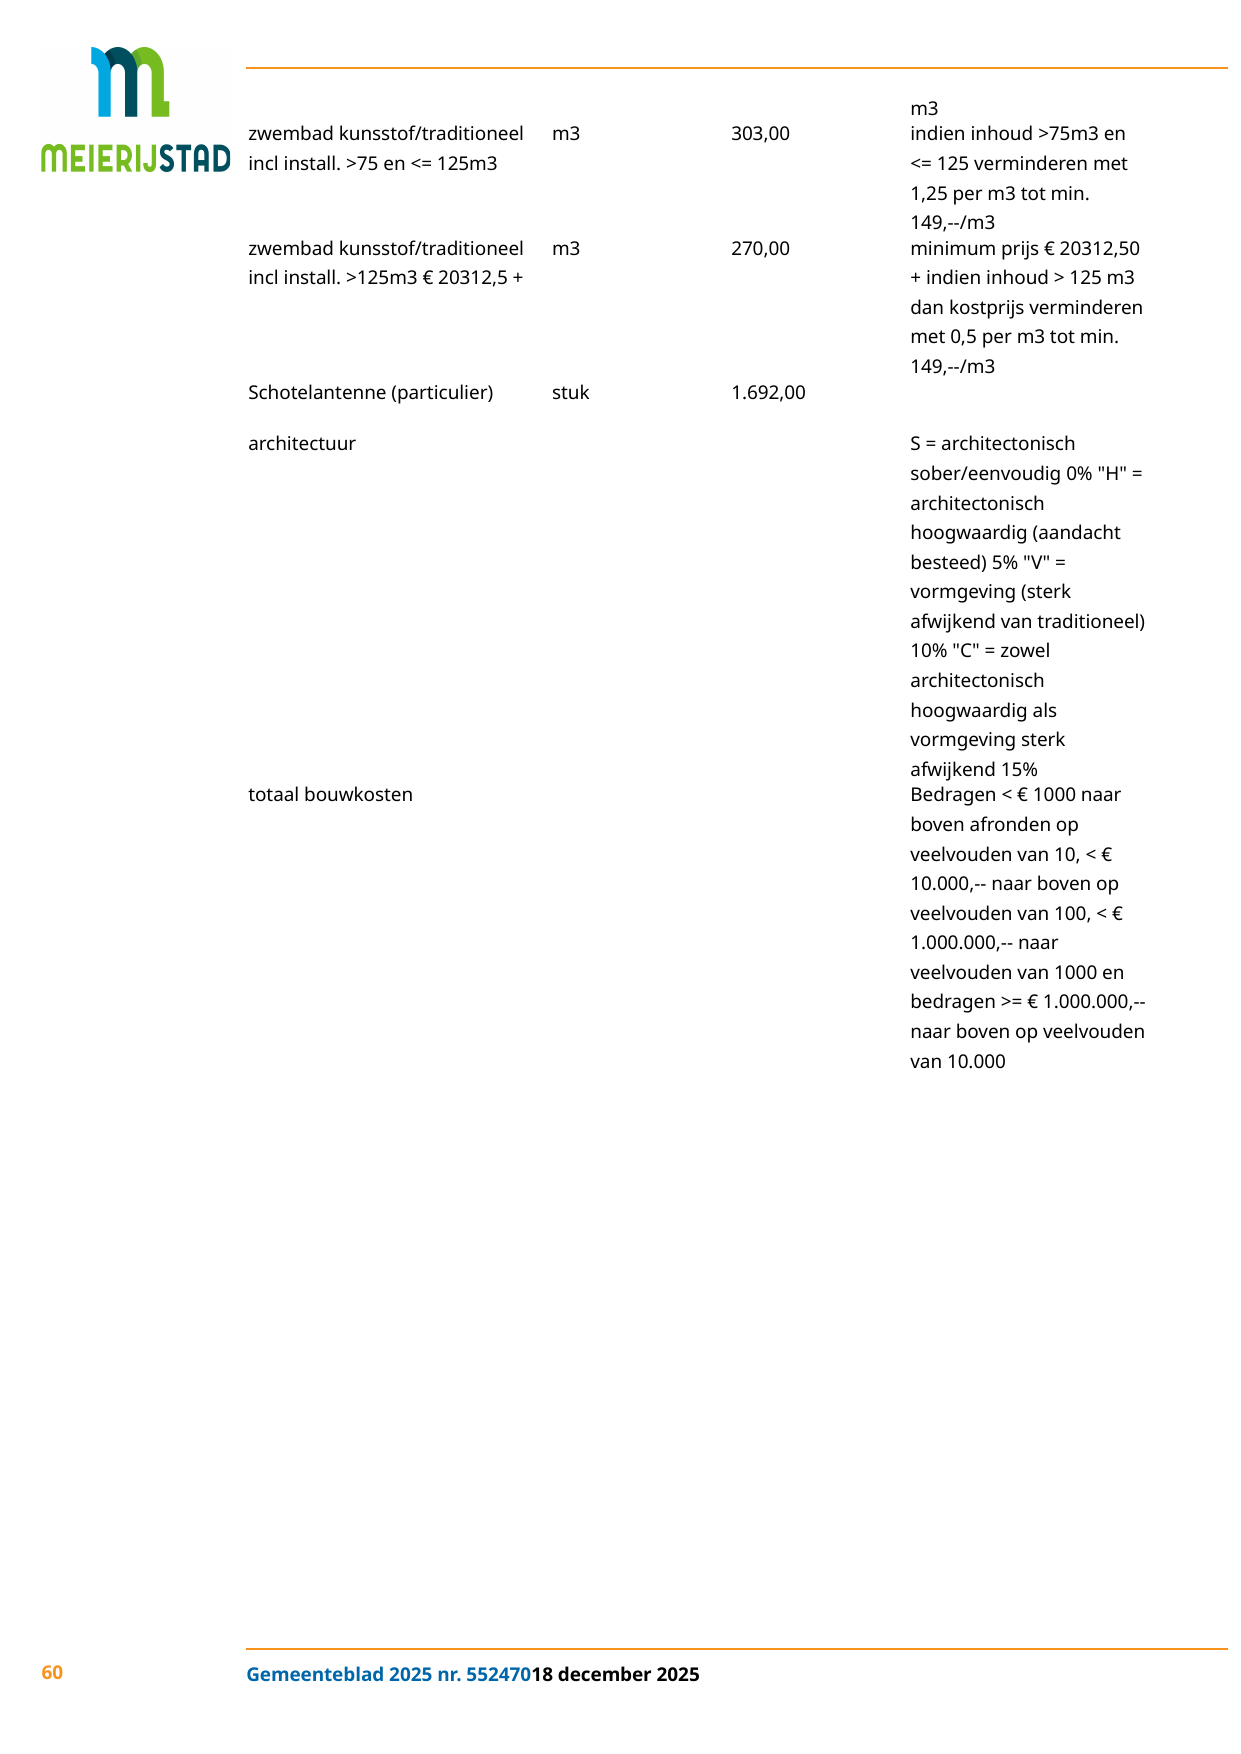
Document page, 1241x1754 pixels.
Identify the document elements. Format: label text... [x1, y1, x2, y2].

table_cell S = architectonisch sober/eenvoudig 0% "H" = architectonisch hoogwaardig (aandacht besteed) 5% "V" = vormgeving (sterk afwijkend van traditioneel) 10% "C" = zowel architectonisch hoogwaardig als vormgeving sterk afwijkend 15% [910, 431, 1152, 782]
table_cell [248, 405, 552, 431]
table_cell stuk [552, 379, 731, 405]
table_cell Bedragen < € 1000 naar boven afronden op veelvouden van 10, < € 10.000,-- naar boven op veelvouden van 100, < € 1.000.000,-- naar veelvouden van 1000 en bedragen >= € 1.000.000,-- naar boven op veelvouden van 10.000 [910, 782, 1152, 1074]
table_cell [248, 95, 552, 121]
table_cell m3 [910, 95, 1152, 121]
table_cell architectuur [248, 431, 552, 782]
table_cell m3 [552, 235, 731, 379]
picture [41, 47, 231, 172]
table_cell indien inhoud >75m3 en <= 125 verminderen met 1,25 per m3 tot min. 149,--/m3 [910, 121, 1152, 235]
table_cell [731, 782, 910, 1074]
table_cell totaal bouwkosten [248, 782, 552, 1074]
table_cell [731, 405, 910, 431]
table_cell 303,00 [731, 121, 910, 235]
table_cell 1.692,00 [731, 379, 910, 405]
table_cell [552, 782, 731, 1074]
table_cell [552, 95, 731, 121]
table_cell 270,00 [731, 235, 910, 379]
table_cell [731, 431, 910, 782]
table_cell [552, 405, 731, 431]
table_cell zwembad kunsstof/traditioneel incl install. >125m3 € 20312,5 + [248, 235, 552, 379]
table_cell zwembad kunsstof/traditioneel incl install. >75 en <= 125m3 [248, 121, 552, 235]
table_cell [731, 95, 910, 121]
table_cell m3 [552, 121, 731, 235]
table_cell [552, 431, 731, 782]
table_cell Schotelantenne (particulier) [248, 379, 552, 405]
table_cell [910, 405, 1152, 431]
table_cell [910, 379, 1152, 405]
table_cell minimum prijs € 20312,50 + indien inhoud > 125 m3 dan kostprijs verminderen met 0,5 per m3 tot min. 149,--/m3 [910, 235, 1152, 379]
